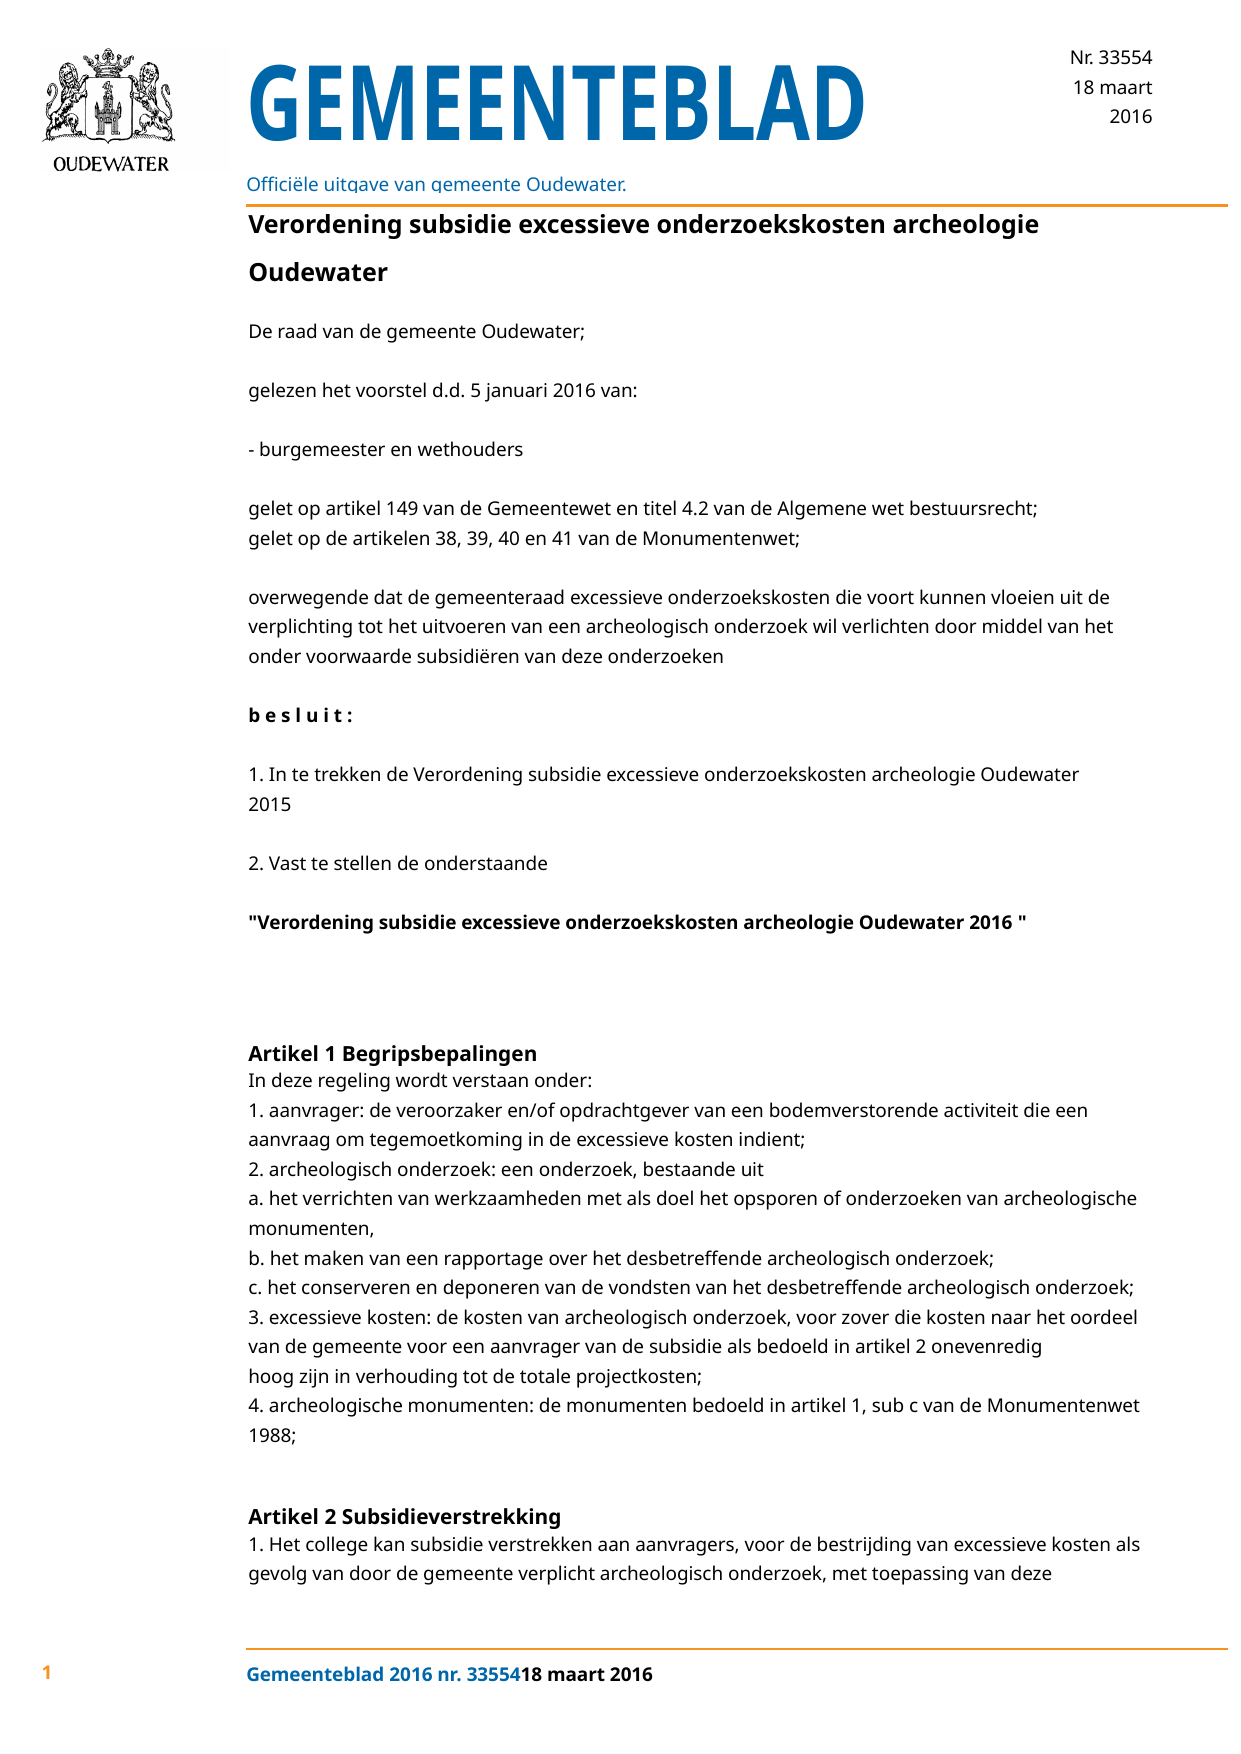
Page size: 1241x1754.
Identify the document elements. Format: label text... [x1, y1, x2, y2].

text c. het conserveren en deponeren van de vondsten van het desbetreffende archeologisch onderzoek; [248, 1274, 1152, 1300]
text 2015 [248, 791, 1152, 817]
text Artikel 2 Subsidieverstrekking [248, 1502, 1152, 1531]
text 1. In te trekken de Verordening subsidie excessieve onderzoekskosten archeologie Oudewater [248, 762, 1152, 787]
text 1. aanvrager: de veroorzaker en/of opdrachtgever van een bodemverstorende activiteit die een aanvraag om tegemoetkoming in de excessieve kosten indient; [248, 1097, 1152, 1152]
text 4. archeologische monumenten: de monumenten bedoeld in artikel 1, sub c van de Monumentenwet 1988; [248, 1393, 1152, 1448]
text 2. archeologisch onderzoek: een onderzoek, bestaande uit [248, 1156, 1152, 1182]
text - burgemeester en wethouders [248, 436, 1152, 462]
text a. het verrichten van werkzaamheden met als doel het opsporen of onderzoeken van archeologische [248, 1186, 1152, 1211]
text b. het maken van een rapportage over het desbetreffende archeologisch onderzoek; [248, 1245, 1152, 1271]
text In deze regeling wordt verstaan onder: [248, 1067, 1152, 1093]
text overwegende dat de gemeenteraad excessieve onderzoekskosten die voort kunnen vloeien uit de verplichting tot het uitvoeren van een archeologisch onderzoek wil verlichten door middel van het [248, 584, 1152, 639]
text b e s l u i t : [248, 702, 1152, 728]
text gelet op artikel 149 van de Gemeentewet en titel 4.2 van de Algemene wet bestuursrecht; [248, 495, 1152, 521]
text monumenten, [248, 1215, 1152, 1241]
text 3. excessieve kosten: de kosten van archeologisch onderzoek, voor zover die kosten naar het oordeel van de gemeente voor een aanvrager van de subsidie als bedoeld in artikel 2 onevenredig [248, 1304, 1152, 1359]
text Artikel 1 Begripsbepalingen [248, 1039, 1152, 1067]
text De raad van de gemeente Oudewater; [248, 318, 1152, 344]
text onder voorwaarde subsidiëren van deze onderzoeken [248, 643, 1152, 669]
text 1. Het college kan subsidie verstrekken aan aanvragers, voor de bestrijding van excessieve kosten als gevolg van door de gemeente verplicht archeologisch onderzoek, met toepassing van deze [248, 1531, 1152, 1586]
text 2. Vast te stellen de onderstaande [248, 850, 1152, 876]
text gelezen het voorstel d.d. 5 januari 2016 van: [248, 377, 1152, 403]
text Verordening subsidie excessieve onderzoekskosten archeologie Oudewater [248, 207, 1152, 288]
text hoog zijn in verhouding tot de totale projectkosten; [248, 1363, 1152, 1389]
picture [41, 47, 231, 172]
text "Verordening subsidie excessieve onderzoekskosten archeologie Oudewater 2016 " [248, 909, 1152, 935]
text gelet op de artikelen 38, 39, 40 en 41 van de Monumentenwet; [248, 525, 1152, 551]
